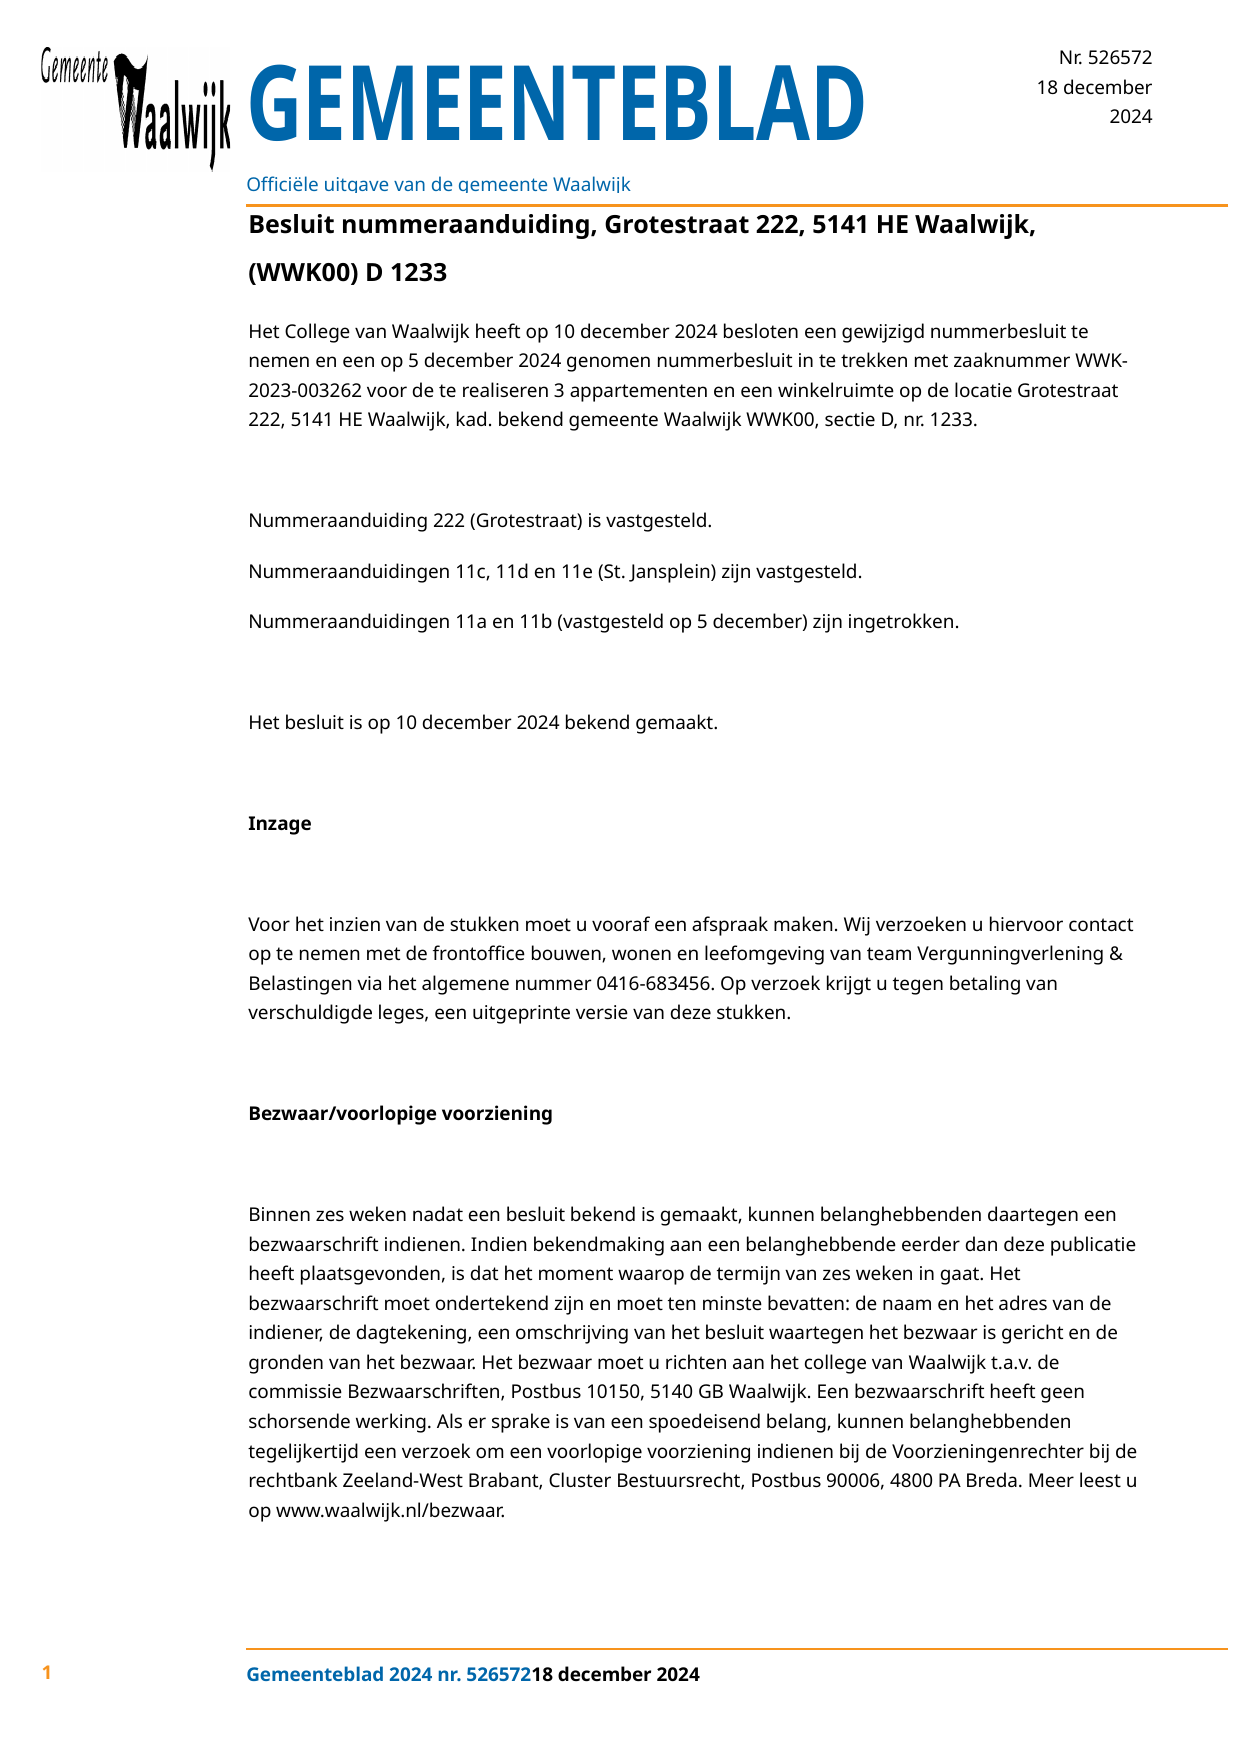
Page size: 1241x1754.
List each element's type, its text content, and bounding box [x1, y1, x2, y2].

text Voor het inzien van de stukken moet u vooraf een afspraak maken. Wij verzoeken u hiervoor contact op te nemen met de frontoffice bouwen, wonen en leefomgeving van team Vergunningverlening & Belastingen via het algemene nummer 0416-683456. Op verzoek krijgt u tegen betaling van verschuldigde leges, een uitgeprinte versie van deze stukken. [248, 911, 1152, 1025]
picture [41, 47, 231, 172]
text Nummeraanduiding 222 (Grotestraat) is vastgesteld. [248, 507, 1152, 533]
text Binnen zes weken nadat een besluit bekend is gemaakt, kunnen belanghebbenden daartegen een bezwaarschrift indienen. Indien bekendmaking aan een belanghebbende eerder dan deze publicatie heeft plaatsgevonden, is dat het moment waarop de termijn van zes weken in gaat. Het bezwaarschrift moet ondertekend zijn en moet ten minste bevatten: de naam en het adres van de indiener, de dagtekening, een omschrijving van het besluit waartegen het bezwaar is gericht en de gronden van het bezwaar. Het bezwaar moet u richten aan het college van Waalwijk t.a.v. de commissie Bezwaarschriften, Postbus 10150, 5140 GB Waalwijk. Een bezwaarschrift heeft geen schorsende werking. Als er sprake is van een spoedeisend belang, kunnen belanghebbenden tegelijkertijd een verzoek om een voorlopige voorziening indienen bij de Voorzieningenrechter bij de rechtbank Zeeland-West Brabant, Cluster Bestuursrecht, Postbus 90006, 4800 PA Breda. Meer leest u op www.waalwijk.nl/bezwaar. [248, 1201, 1152, 1523]
text Inzage [248, 810, 1152, 836]
text Nummeraanduidingen 11a en 11b (vastgesteld op 5 december) zijn ingetrokken. [248, 608, 1152, 634]
text Nummeraanduidingen 11c, 11d en 11e (St. Jansplein) zijn vastgesteld. [248, 558, 1152, 584]
text Bezwaar/voorlopige voorziening [248, 1100, 1152, 1126]
text Het College van Waalwijk heeft op 10 december 2024 besloten een gewijzigd nummerbesluit te nemen en een op 5 december 2024 genomen nummerbesluit in te trekken met zaaknummer WWK-2023-003262 voor de te realiseren 3 appartementen en een winkelruimte op de locatie Grotestraat 222, 5141 HE Waalwijk, kad. bekend gemeente Waalwijk WWK00, sectie D, nr. 1233. [248, 318, 1152, 432]
text Besluit nummeraanduiding, Grotestraat 222, 5141 HE Waalwijk, (WWK00) D 1233 [248, 207, 1152, 288]
text Het besluit is op 10 december 2024 bekend gemaakt. [248, 709, 1152, 735]
